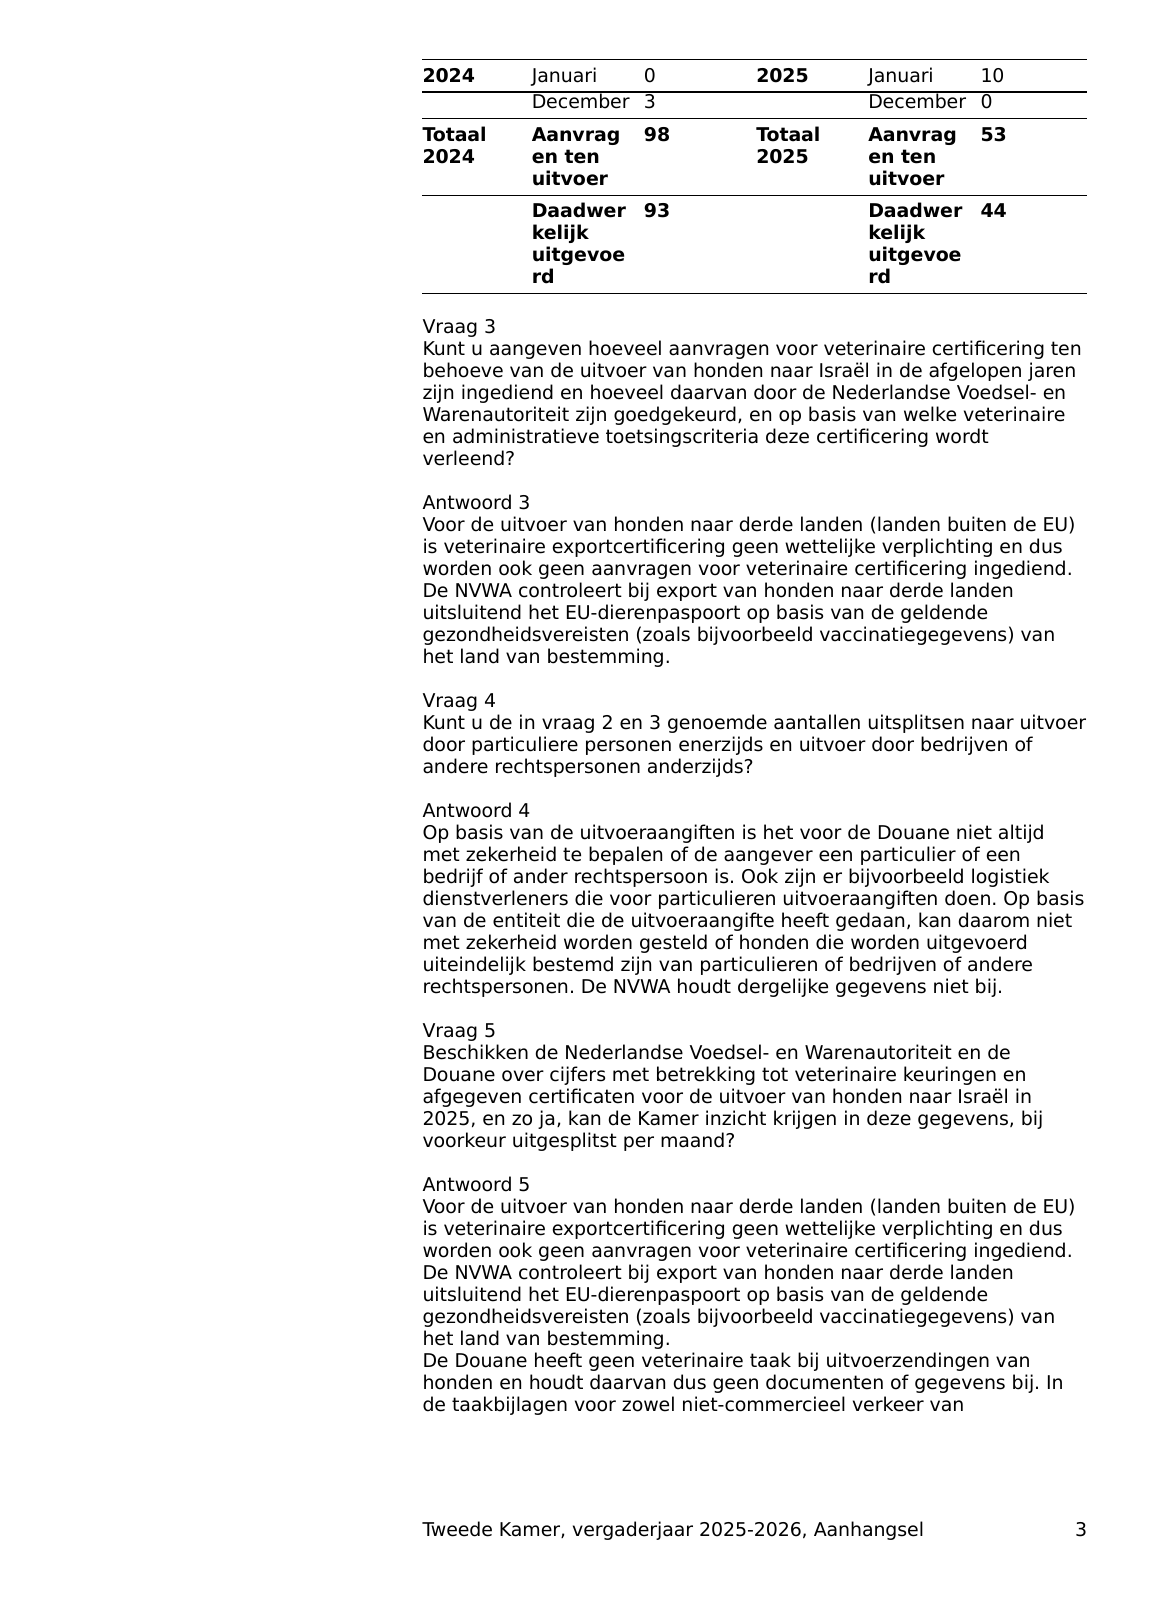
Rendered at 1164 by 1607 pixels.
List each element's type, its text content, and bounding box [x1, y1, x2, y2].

table_header Januari [862, 60, 974, 91]
table_cell Daadwerkelijk uitgevoerd [862, 196, 974, 293]
table_cell [750, 93, 862, 118]
table_cell Aanvragen ten uitvoer [862, 119, 974, 194]
text De Douane heeft geen veterinaire taak bij uitvoerzendingen van honden en houdt daarvan dus geen documenten of gegevens bij. In de taakbijlagen voor zowel niet-commercieel verkeer van [422, 1350, 1087, 1416]
table_header 0 [638, 60, 750, 91]
table_cell Aanvragen ten uitvoer [526, 119, 638, 194]
text Voor de uitvoer van honden naar derde landen (landen buiten de EU) is veterinaire exportcertificering geen wettelijke verplichting en dus worden ook geen aanvragen voor veterinaire certificering ingediend. De NVWA controleert bij export van honden naar derde landen uitsluitend het EU-dierenpaspoort op basis van de geldende gezondheidsvereisten (zoals bijvoorbeeld vaccinatiegegevens) van het land van bestemming. [422, 1196, 1087, 1350]
table_cell Daadwerkelijk uitgevoerd [526, 196, 638, 293]
text Vraag 3 [422, 316, 1087, 338]
text Kunt u aangeven hoeveel aanvragen voor veterinaire certificering ten behoeve van de uitvoer van honden naar Israël in de afgelopen jaren zijn ingediend en hoeveel daarvan door de Nederlandse Voedsel- en Warenautoriteit zijn goedgekeurd, en op basis van welke veterinaire en administratieve toetsingscriteria deze certificering wordt verleend? [422, 338, 1087, 470]
table_cell Totaal 2024 [422, 119, 526, 194]
table_cell 98 [638, 119, 750, 194]
table_cell December [862, 93, 974, 118]
table_cell 93 [638, 196, 750, 293]
text Voor de uitvoer van honden naar derde landen (landen buiten de EU) is veterinaire exportcertificering geen wettelijke verplichting en dus worden ook geen aanvragen voor veterinaire certificering ingediend. De NVWA controleert bij export van honden naar derde landen uitsluitend het EU-dierenpaspoort op basis van de geldende gezondheidsvereisten (zoals bijvoorbeeld vaccinatiegegevens) van het land van bestemming. [422, 514, 1087, 668]
text Vraag 5 [422, 1020, 1087, 1042]
table_cell [422, 196, 526, 293]
text Vraag 4 [422, 690, 1087, 712]
table_cell December [526, 93, 638, 118]
text Antwoord 3 [422, 492, 1087, 514]
table_cell [422, 93, 526, 118]
table_cell Totaal 2025 [750, 119, 862, 194]
text Op basis van de uitvoeraangiften is het voor de Douane niet altijd met zekerheid te bepalen of de aangever een particulier of een bedrijf of ander rechtspersoon is. Ook zijn er bijvoorbeeld logistiek dienstverleners die voor particulieren uitvoeraangiften doen. Op basis van de entiteit die de uitvoeraangifte heeft gedaan, kan daarom niet met zekerheid worden gesteld of honden die worden uitgevoerd uiteindelijk bestemd zijn van particulieren of bedrijven of andere rechtspersonen. De NVWA houdt dergelijke gegevens niet bij. [422, 822, 1087, 998]
table_cell 0 [974, 93, 1087, 118]
table_header Januari [526, 60, 638, 91]
text Antwoord 5 [422, 1174, 1087, 1196]
table_cell [750, 196, 862, 293]
table_header 2024 [422, 60, 526, 91]
table_cell 53 [974, 119, 1087, 194]
text Antwoord 4 [422, 800, 1087, 822]
table_cell 44 [974, 196, 1087, 293]
text Kunt u de in vraag 2 en 3 genoemde aantallen uitsplitsen naar uitvoer door particuliere personen enerzijds en uitvoer door bedrijven of andere rechtspersonen anderzijds? [422, 712, 1087, 778]
table_cell 3 [638, 93, 750, 118]
table_header 10 [974, 60, 1087, 91]
table_header 2025 [750, 60, 862, 91]
text Beschikken de Nederlandse Voedsel- en Warenautoriteit en de Douane over cijfers met betrekking tot veterinaire keuringen en afgegeven certificaten voor de uitvoer van honden naar Israël in 2025, en zo ja, kan de Kamer inzicht krijgen in deze gegevens, bij voorkeur uitgesplitst per maand? [422, 1042, 1087, 1152]
